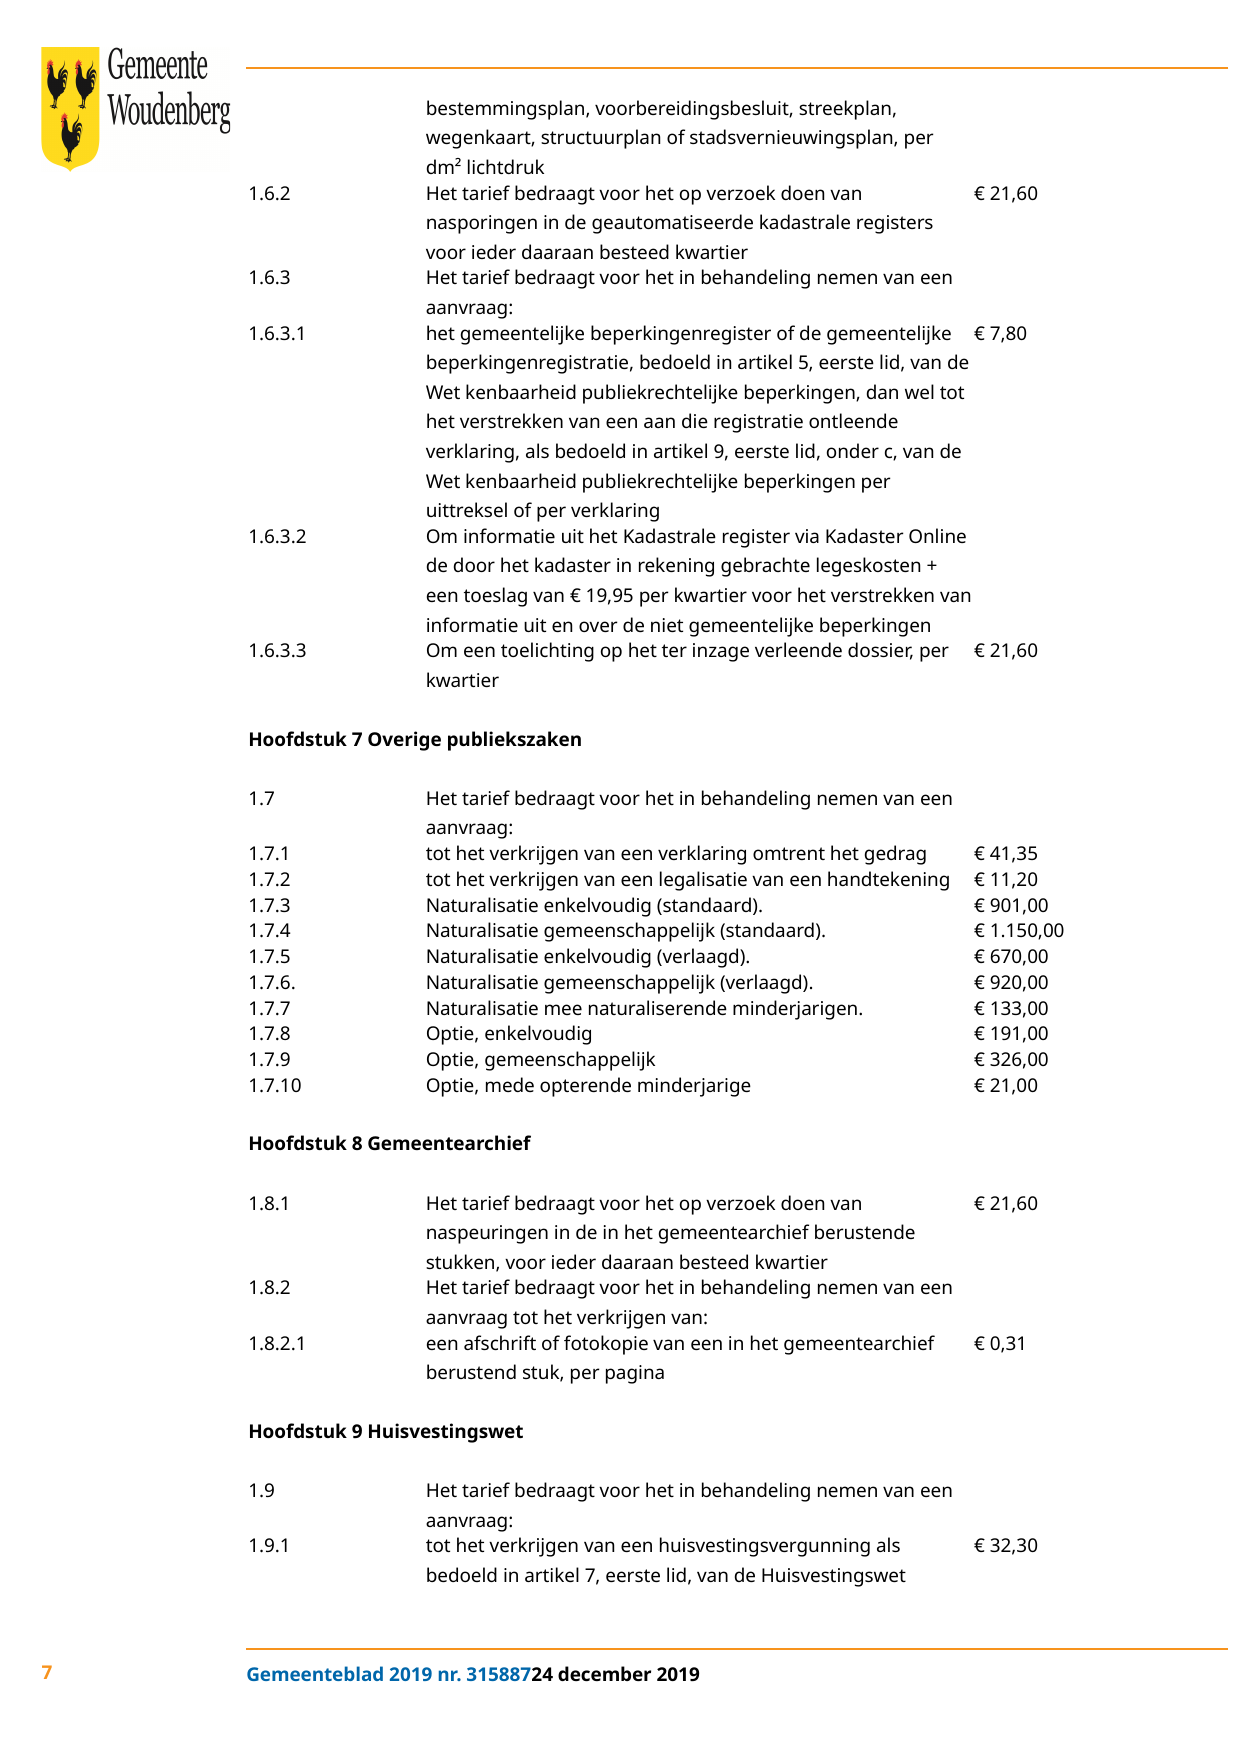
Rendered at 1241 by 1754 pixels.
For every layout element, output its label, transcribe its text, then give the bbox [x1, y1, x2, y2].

table_cell [248, 95, 426, 180]
table_cell € 191,00 [974, 1020, 1152, 1046]
table_cell € 41,35 [974, 840, 1152, 866]
table_cell 1.7.6. [248, 969, 426, 995]
table_cell een afschrift of fotokopie van een in het gemeentearchief berustend stuk, per pagina [426, 1330, 974, 1385]
table_cell 1.6.3 [248, 265, 426, 320]
table_header [974, 1477, 1152, 1533]
table_cell 1.7.8 [248, 1020, 426, 1046]
table_header 1.9 [248, 1477, 426, 1533]
table_cell 1.6.2 [248, 180, 426, 264]
table_header 1.8.1 [248, 1190, 426, 1274]
table_cell Om een toelichting op het ter inzage verleende dossier, per kwartier [426, 638, 974, 693]
table_cell € 0,31 [974, 1330, 1152, 1385]
table_cell € 21,60 [974, 638, 1152, 693]
table_cell Optie, gemeenschappelijk [426, 1046, 974, 1072]
table_cell bestemmingsplan, voorbereidingsbesluit, streekplan, wegenkaart, structuurplan of stadsvernieuwingsplan, per dm² lichtdruk [426, 95, 974, 180]
table_header € 21,60 [974, 1190, 1152, 1274]
table_cell Naturalisatie gemeenschappelijk (standaard). [426, 918, 974, 943]
table_cell Het tarief bedraagt voor het op verzoek doen van nasporingen in de geautomatiseerde kadastrale registers voor ieder daaraan besteed kwartier [426, 180, 974, 264]
table_cell het gemeentelijke beperkingenregister of de gemeentelijke beperkingenregistratie, bedoeld in artikel 5, eerste lid, van de Wet kenbaarheid publiekrechtelijke beperkingen, dan wel tot het verstrekken van een aan die registratie ontleende verklaring, als bedoeld in artikel 9, eerste lid, onder c, van de Wet kenbaarheid publiekrechtelijke beperkingen per uittreksel of per verklaring [426, 320, 974, 523]
table_cell Naturalisatie gemeenschappelijk (verlaagd). [426, 969, 974, 995]
table_cell Naturalisatie enkelvoudig (standaard). [426, 892, 974, 917]
table_cell 1.7.9 [248, 1046, 426, 1072]
table_cell € 901,00 [974, 892, 1152, 917]
table_cell Optie, enkelvoudig [426, 1020, 974, 1046]
table_header Het tarief bedraagt voor het op verzoek doen van naspeuringen in de in het gemeentearchief berustende stukken, voor ieder daaraan besteed kwartier [426, 1190, 974, 1274]
table_cell 1.7.3 [248, 892, 426, 917]
table_cell 1.6.3.2 [248, 523, 426, 638]
table_cell € 7,80 [974, 320, 1152, 523]
table_cell [974, 1275, 1152, 1330]
table_cell [974, 265, 1152, 320]
table_cell 1.7.10 [248, 1072, 426, 1098]
table_cell Het tarief bedraagt voor het in behandeling nemen van een aanvraag tot het verkrijgen van: [426, 1275, 974, 1330]
table_cell € 1.150,00 [974, 918, 1152, 943]
table_cell € 32,30 [974, 1533, 1152, 1588]
table_cell € 133,00 [974, 995, 1152, 1020]
table_cell € 21,00 [974, 1072, 1152, 1098]
table_cell Naturalisatie enkelvoudig (verlaagd). [426, 943, 974, 969]
table_cell 1.7.1 [248, 840, 426, 866]
table_cell 1.7.2 [248, 866, 426, 892]
text Hoofdstuk 8 Gemeentearchief [248, 1130, 1152, 1156]
table_cell 1.7.4 [248, 918, 426, 943]
table_header Het tarief bedraagt voor het in behandeling nemen van een aanvraag: [426, 785, 974, 840]
table_cell tot het verkrijgen van een legalisatie van een handtekening [426, 866, 974, 892]
table_cell tot het verkrijgen van een huisvestingsvergunning als bedoeld in artikel 7, eerste lid, van de Huisvestingswet [426, 1533, 974, 1588]
table_cell tot het verkrijgen van een verklaring omtrent het gedrag [426, 840, 974, 866]
table_cell Optie, mede opterende minderjarige [426, 1072, 974, 1098]
table_cell 1.6.3.1 [248, 320, 426, 523]
table_cell 1.8.2.1 [248, 1330, 426, 1385]
table_cell Het tarief bedraagt voor het in behandeling nemen van een aanvraag: [426, 265, 974, 320]
table_cell € 11,20 [974, 866, 1152, 892]
table_cell 1.8.2 [248, 1275, 426, 1330]
table_header 1.7 [248, 785, 426, 840]
table_cell 1.9.1 [248, 1533, 426, 1588]
table_cell 1.7.5 [248, 943, 426, 969]
picture [41, 47, 231, 172]
text Hoofdstuk 9 Huisvestingswet [248, 1418, 1152, 1444]
table_header Het tarief bedraagt voor het in behandeling nemen van een aanvraag: [426, 1477, 974, 1533]
table_cell € 326,00 [974, 1046, 1152, 1072]
table_cell € 21,60 [974, 180, 1152, 264]
table_cell Om informatie uit het Kadastrale register via Kadaster Online de door het kadaster in rekening gebrachte legeskosten + een toeslag van € 19,95 per kwartier voor het verstrekken van informatie uit en over de niet gemeentelijke beperkingen [426, 523, 974, 638]
table_cell € 920,00 [974, 969, 1152, 995]
text Hoofdstuk 7 Overige publiekszaken [248, 726, 1152, 751]
table_cell Naturalisatie mee naturaliserende minderjarigen. [426, 995, 974, 1020]
table_cell [974, 523, 1152, 638]
table_cell 1.7.7 [248, 995, 426, 1020]
table_header [974, 785, 1152, 840]
table_cell 1.6.3.3 [248, 638, 426, 693]
table_cell [974, 95, 1152, 180]
table_cell € 670,00 [974, 943, 1152, 969]
